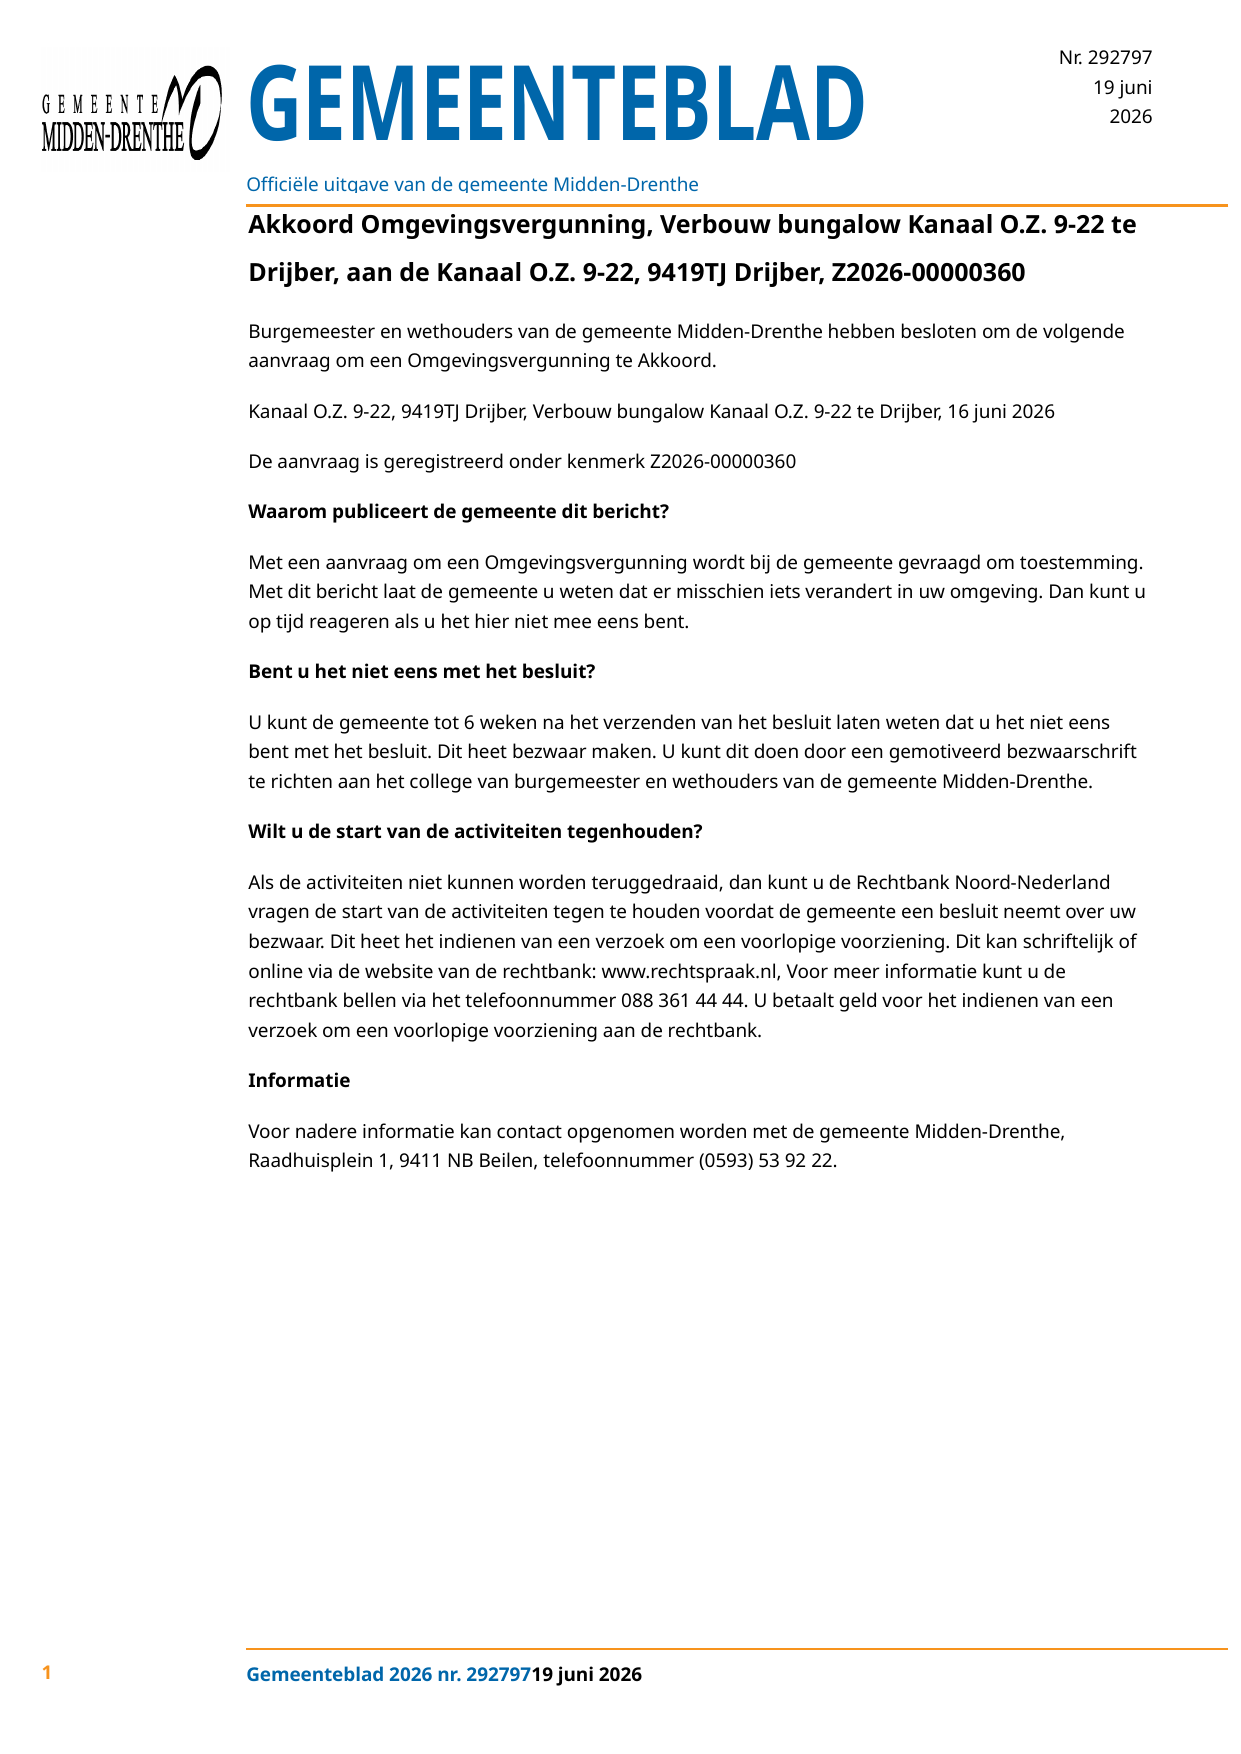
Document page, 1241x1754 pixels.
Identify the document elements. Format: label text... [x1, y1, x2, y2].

text Kanaal O.Z. 9-22, 9419TJ Drijber, Verbouw bungalow Kanaal O.Z. 9-22 te Drijber, 16 juni 2026 [248, 398, 1152, 424]
text Waarom publiceert de gemeente dit bericht? [248, 499, 1152, 524]
picture [41, 47, 231, 172]
text Burgemeester en wethouders van de gemeente Midden-Drenthe hebben besloten om de volgende aanvraag om een Omgevingsvergunning te Akkoord. [248, 318, 1152, 373]
text De aanvraag is geregistreerd onder kenmerk Z2026-00000360 [248, 448, 1152, 474]
text Wilt u de start van de activiteiten tegenhouden? [248, 819, 1152, 844]
text U kunt de gemeente tot 6 weken na het verzenden van het besluit laten weten dat u het niet eens bent met het besluit. Dit heet bezwaar maken. U kunt dit doen door een gemotiveerd bezwaarschrift te richten aan het college van burgemeester en wethouders van de gemeente Midden-Drenthe. [248, 709, 1152, 794]
text Als de activiteiten niet kunnen worden teruggedraaid, dan kunt u de Rechtbank Noord-Nederland vragen de start van de activiteiten tegen te houden voordat de gemeente een besluit neemt over uw bezwaar. Dit heet het indienen van een verzoek om een voorlopige voorziening. Dit kan schriftelijk of online via de website van de rechtbank: www.rechtspraak.nl, Voor meer informatie kunt u de rechtbank bellen via het telefoonnummer 088 361 44 44. U betaalt geld voor het indienen van een verzoek om een voorlopige voorziening aan de rechtbank. [248, 869, 1152, 1043]
text Akkoord Omgevingsvergunning, Verbouw bungalow Kanaal O.Z. 9-22 te Drijber, aan de Kanaal O.Z. 9-22, 9419TJ Drijber, Z2026-00000360 [248, 207, 1152, 288]
text Met een aanvraag om een Omgevingsvergunning wordt bij de gemeente gevraagd om toestemming. Met dit bericht laat de gemeente u weten dat er misschien iets verandert in uw omgeving. Dan kunt u op tijd reageren als u het hier niet mee eens bent. [248, 549, 1152, 634]
text Bent u het niet eens met het besluit? [248, 659, 1152, 684]
text Voor nadere informatie kan contact opgenomen worden met de gemeente Midden-Drenthe, Raadhuisplein 1, 9411 NB Beilen, telefoonnummer (0593) 53 92 22. [248, 1118, 1152, 1173]
text Informatie [248, 1067, 1152, 1093]
